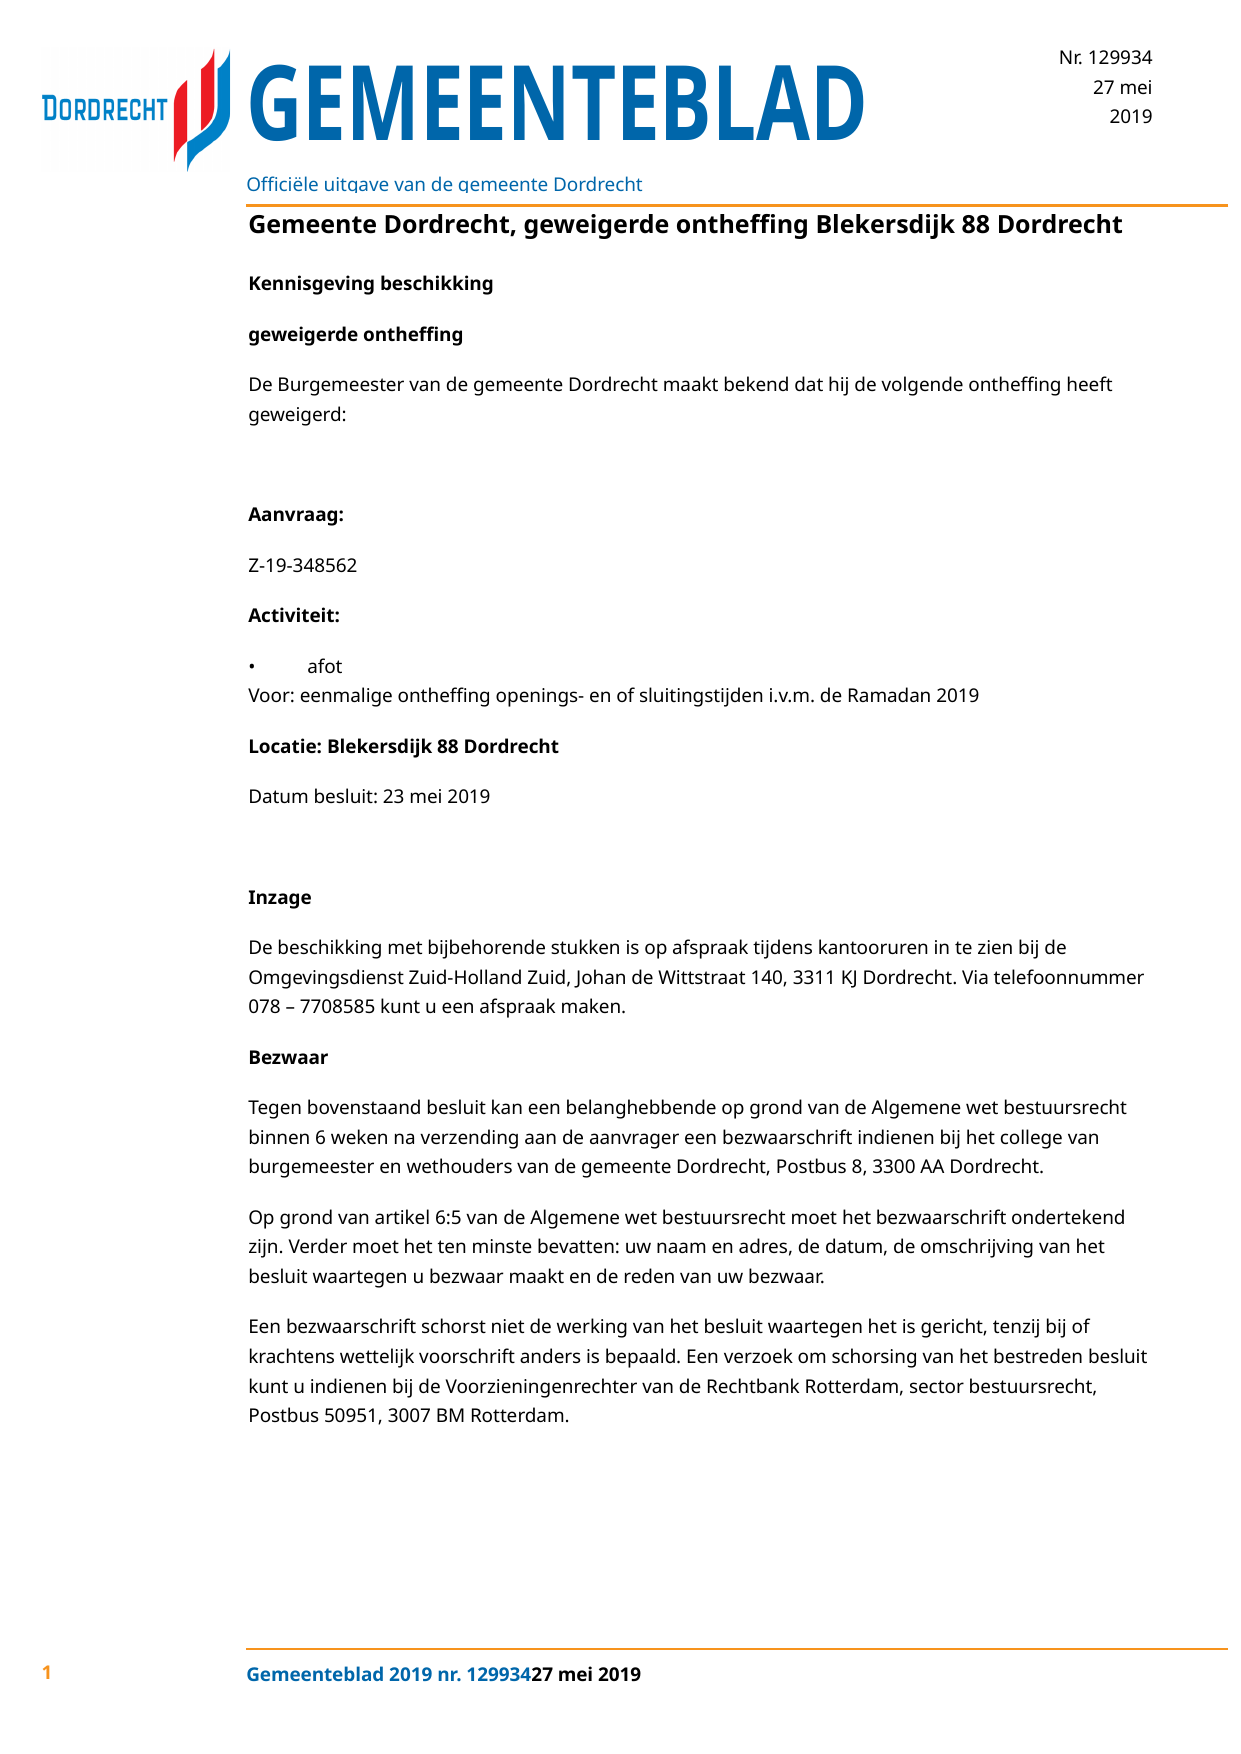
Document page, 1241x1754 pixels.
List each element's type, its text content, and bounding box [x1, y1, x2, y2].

text Gemeente Dordrecht, geweigerde ontheffing Blekersdijk 88 Dordrecht [248, 207, 1152, 241]
text Inzage [248, 884, 1152, 910]
text Activiteit: [248, 602, 1152, 628]
text De Burgemeester van de gemeente Dordrecht maakt bekend dat hij de volgende ontheffing heeft geweigerd: [248, 371, 1152, 426]
list afot [248, 653, 1152, 678]
text Voor: eenmalige ontheffing openings- en of sluitingstijden i.v.m. de Ramadan 2019 [248, 682, 1152, 708]
text Aanvraag: [248, 502, 1152, 527]
text Kennisgeving beschikking [248, 270, 1152, 296]
text Z-19-348562 [248, 552, 1152, 578]
text Datum besluit: 23 mei 2019 [248, 783, 1152, 809]
picture [41, 47, 231, 172]
text De beschikking met bijbehorende stukken is op afspraak tijdens kantooruren in te zien bij de Omgevingsdienst Zuid-Holland Zuid, Johan de Wittstraat 140, 3311 KJ Dordrecht. Via telefoonnummer 078 – 7708585 kunt u een afspraak maken. [248, 934, 1152, 1019]
text Een bezwaarschrift schorst niet de werking van het besluit waartegen het is gericht, tenzij bij of krachtens wettelijk voorschrift anders is bepaald. Een verzoek om schorsing van het bestreden besluit kunt u indienen bij de Voorzieningenrechter van de Rechtbank Rotterdam, sector bestuursrecht, Postbus 50951, 3007 BM Rotterdam. [248, 1314, 1152, 1428]
text Tegen bovenstaand besluit kan een belanghebbende op grond van de Algemene wet bestuursrecht binnen 6 weken na verzending aan de aanvrager een bezwaarschrift indienen bij het college van burgemeester en wethouders van de gemeente Dordrecht, Postbus 8, 3300 AA Dordrecht. [248, 1094, 1152, 1179]
text Bezwaar [248, 1044, 1152, 1070]
text Op grond van artikel 6:5 van de Algemene wet bestuursrecht moet het bezwaarschrift ondertekend zijn. Verder moet het ten minste bevatten: uw naam en adres, de datum, de omschrijving van het besluit waartegen u bezwaar maakt en de reden van uw bezwaar. [248, 1204, 1152, 1289]
text Locatie: Blekersdijk 88 Dordrecht [248, 733, 1152, 758]
text geweigerde ontheffing [248, 321, 1152, 346]
